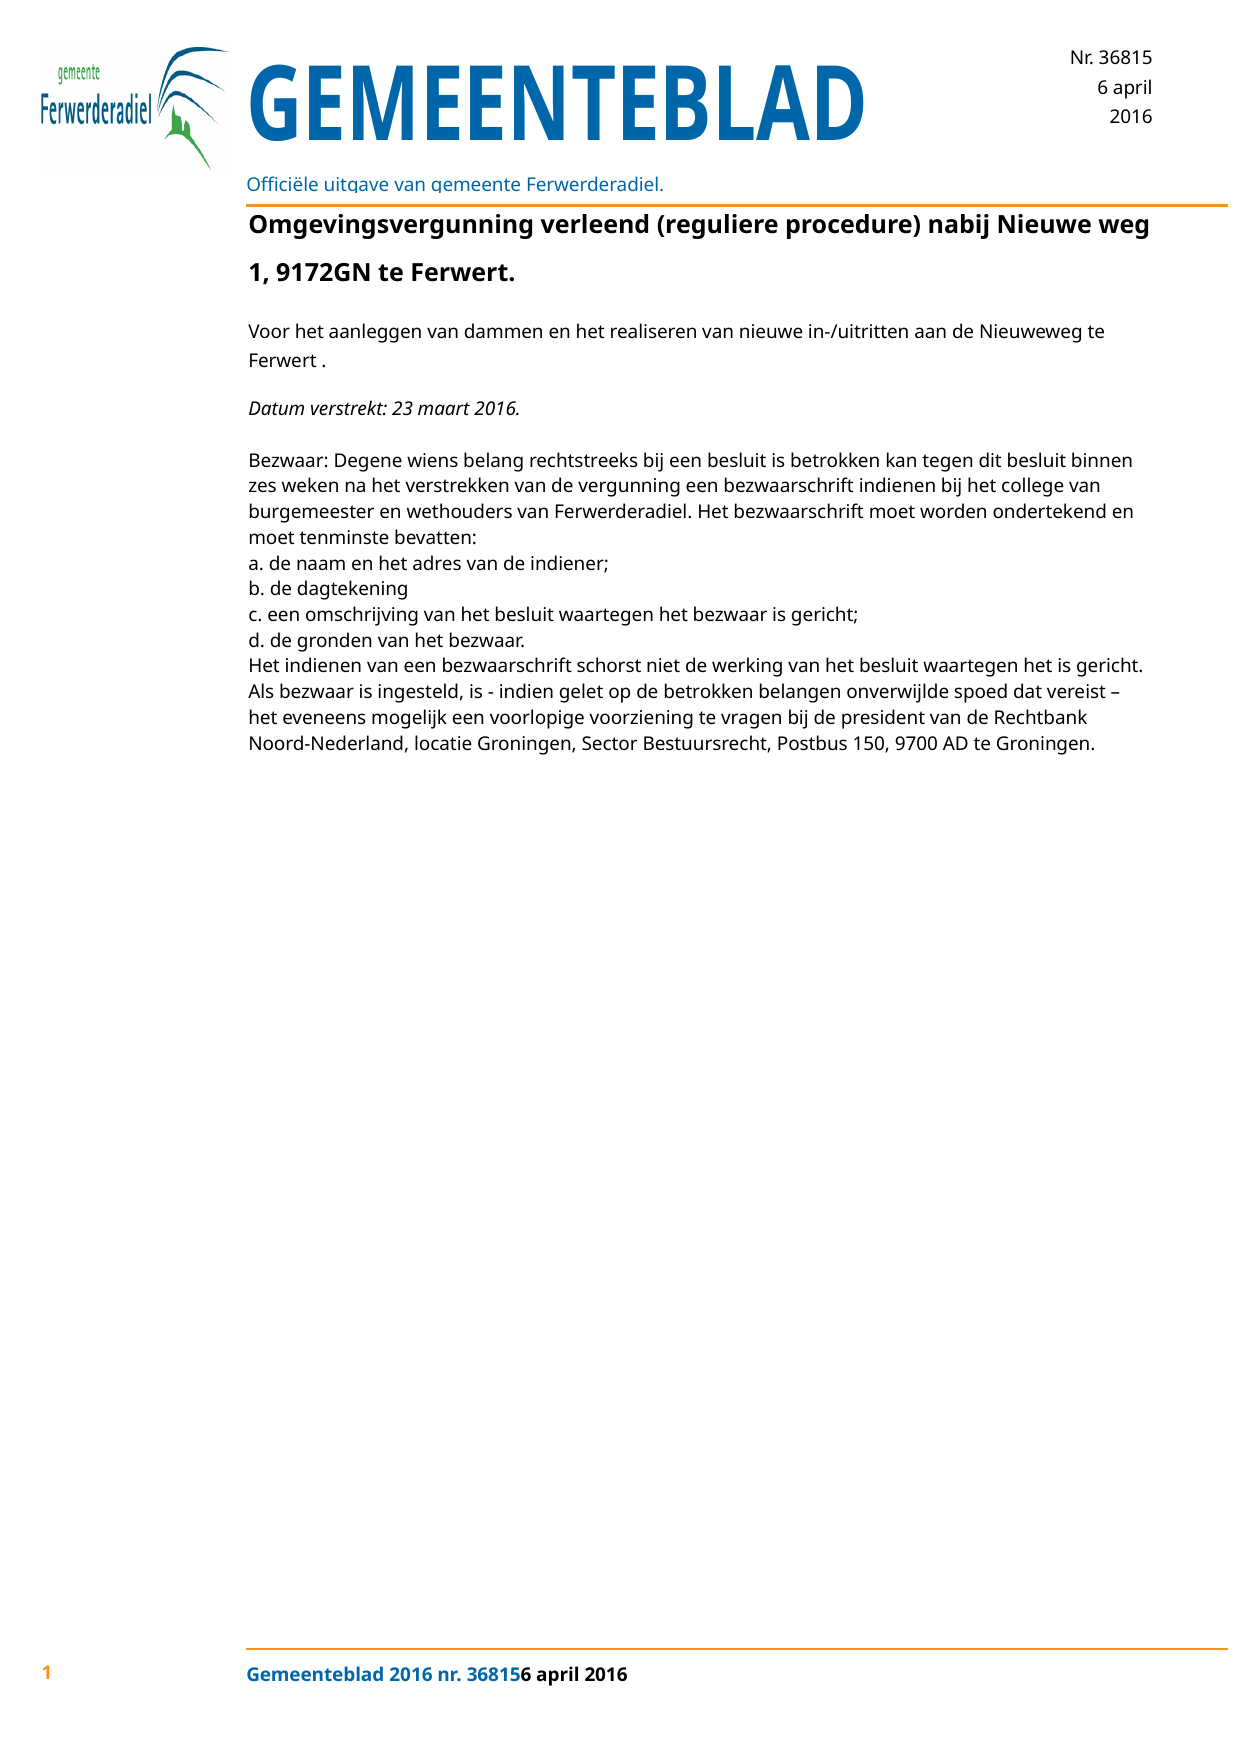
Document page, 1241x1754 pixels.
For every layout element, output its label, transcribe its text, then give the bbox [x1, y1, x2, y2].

text a. de naam en het adres van de indiener; [248, 550, 1152, 575]
text b. de dagtekening [248, 575, 1152, 601]
text d. de gronden van het bezwaar. [248, 627, 1152, 653]
text Datum verstrekt: 23 maart 2016. [248, 395, 1152, 421]
text Het indienen van een bezwaarschrift schorst niet de werking van het besluit waartegen het is gericht. Als bezwaar is ingesteld, is - indien gelet op de betrokken belangen onverwijlde spoed dat vereist – het eveneens mogelijk een voorlopige voorziening te vragen bij de president van de Rechtbank Noord-Nederland, locatie Groningen, Sector Bestuursrecht, Postbus 150, 9700 AD te Groningen. [248, 653, 1152, 756]
text c. een omschrijving van het besluit waartegen het bezwaar is gericht; [248, 601, 1152, 627]
picture [41, 47, 231, 172]
text Omgevingsvergunning verleend (reguliere procedure) nabij Nieuwe weg 1, 9172GN te Ferwert. [248, 207, 1152, 288]
text Voor het aanleggen van dammen en het realiseren van nieuwe in-/uitritten aan de Nieuweweg te Ferwert . [248, 318, 1152, 373]
text Bezwaar: Degene wiens belang rechtstreeks bij een besluit is betrokken kan tegen dit besluit binnen zes weken na het verstrekken van de vergunning een bezwaarschrift indienen bij het college van burgemeester en wethouders van Ferwerderadiel. Het bezwaarschrift moet worden ondertekend en moet tenminste bevatten: [248, 447, 1152, 550]
